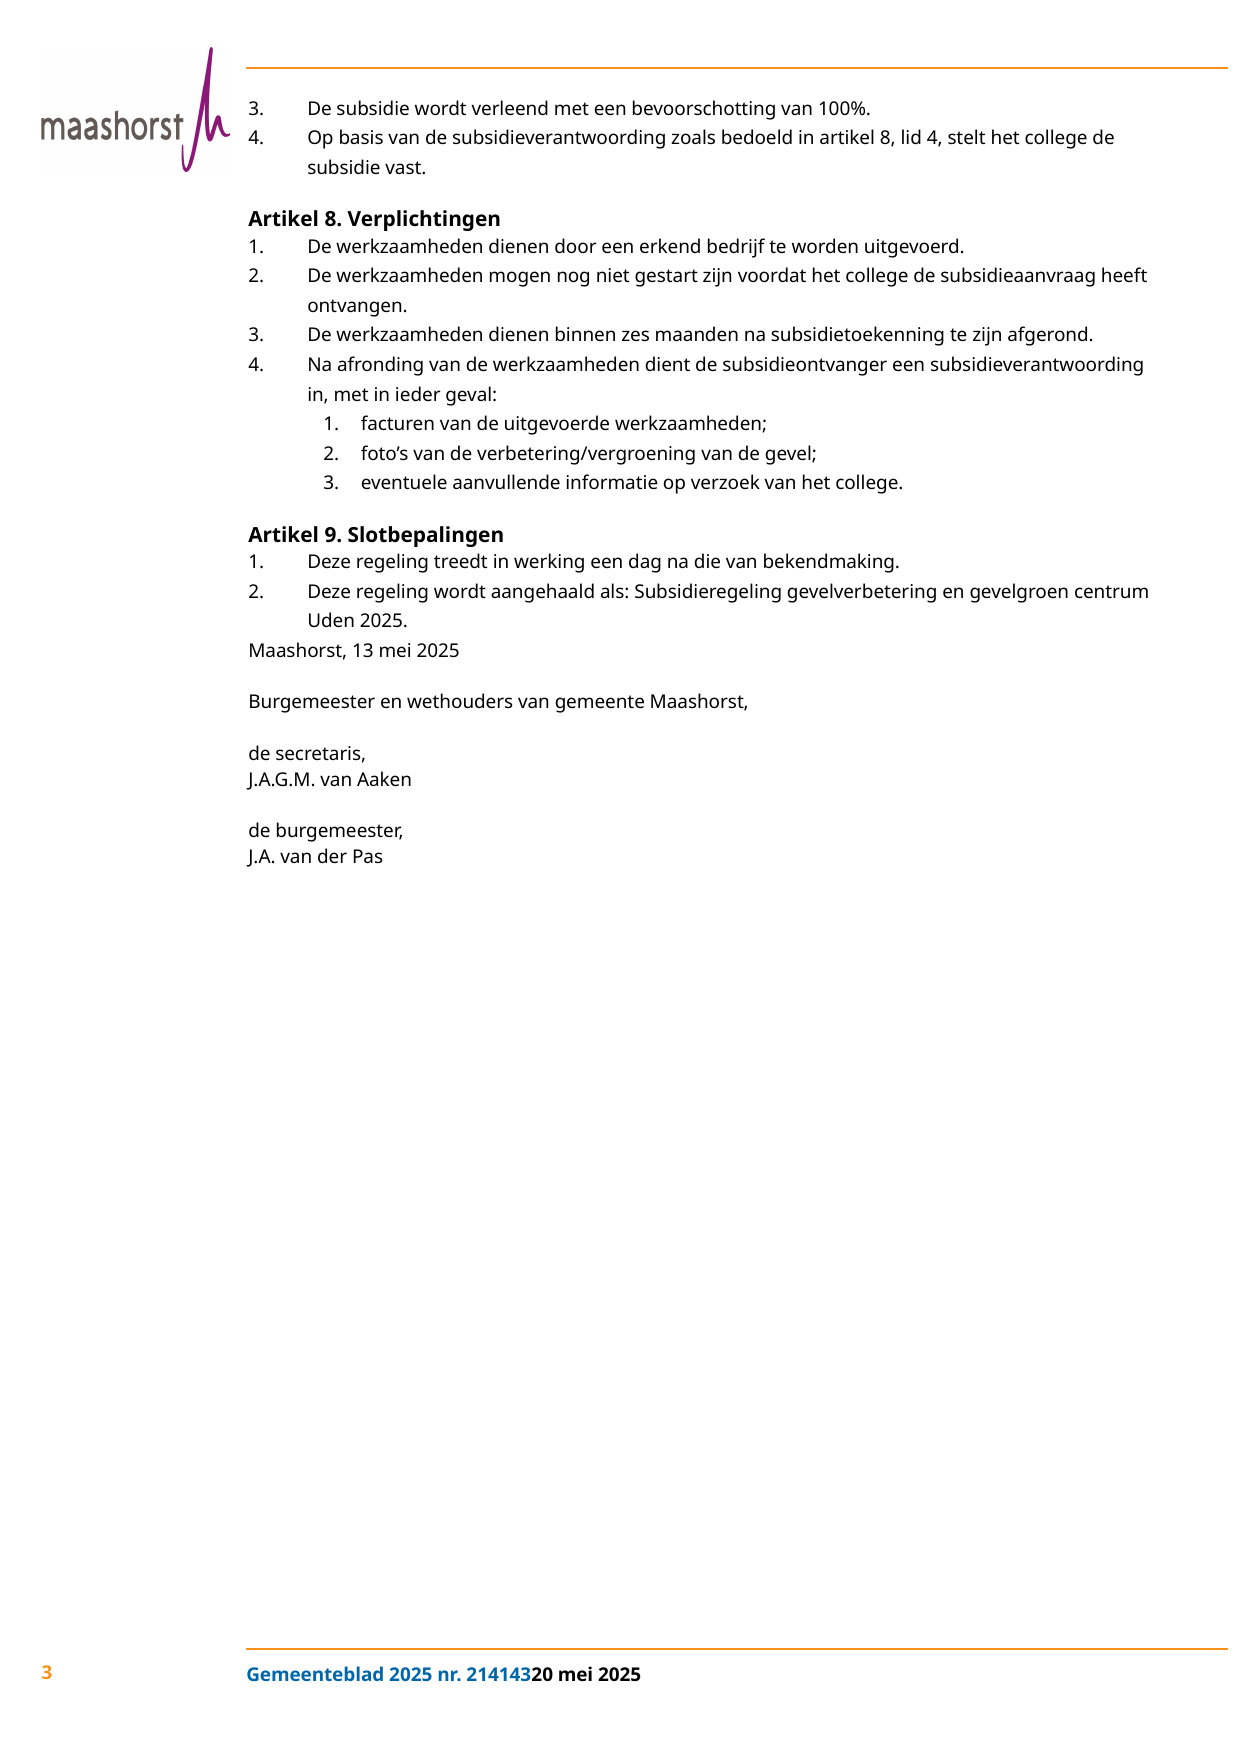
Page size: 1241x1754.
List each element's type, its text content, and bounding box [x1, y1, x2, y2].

text J.A.G.M. van Aaken [248, 766, 1152, 791]
list Deze regeling wordt aangehaald als: Subsidieregeling gevelverbetering en gevelgroen centrum Uden 2025. [248, 578, 1152, 633]
list De werkzaamheden dienen binnen zes maanden na subsidietoekenning te zijn afgerond. [248, 322, 1152, 347]
text Artikel 9. Slotbepalingen [248, 520, 1152, 548]
list De subsidie wordt verleend met een bevoorschotting van 100%. [248, 95, 1152, 121]
text J.A. van der Pas [248, 843, 1152, 869]
text Artikel 8. Verplichtingen [248, 204, 1152, 233]
text de secretaris, [248, 740, 1152, 766]
list facturen van de uitgevoerde werkzaamheden; [323, 410, 1152, 436]
text Burgemeester en wethouders van gemeente Maashorst, [248, 688, 1152, 714]
list foto’s van de verbetering/vergroening van de gevel; [323, 440, 1152, 466]
list De werkzaamheden dienen door een erkend bedrijf te worden uitgevoerd. [248, 233, 1152, 258]
text Maashorst, 13 mei 2025 [248, 637, 1152, 663]
picture [41, 47, 231, 172]
list eventuele aanvullende informatie op verzoek van het college. [323, 469, 1152, 495]
text de burgemeester, [248, 817, 1152, 843]
list Op basis van de subsidieverantwoording zoals bedoeld in artikel 8, lid 4, stelt het college de subsidie vast. [248, 124, 1152, 180]
list Na afronding van de werkzaamheden dient de subsidieontvanger een subsidieverantwoording in, met in ieder geval: [248, 351, 1152, 406]
list De werkzaamheden mogen nog niet gestart zijn voordat het college de subsidieaanvraag heeft ontvangen. [248, 262, 1152, 318]
list Deze regeling treedt in werking een dag na die van bekendmaking. [248, 548, 1152, 574]
